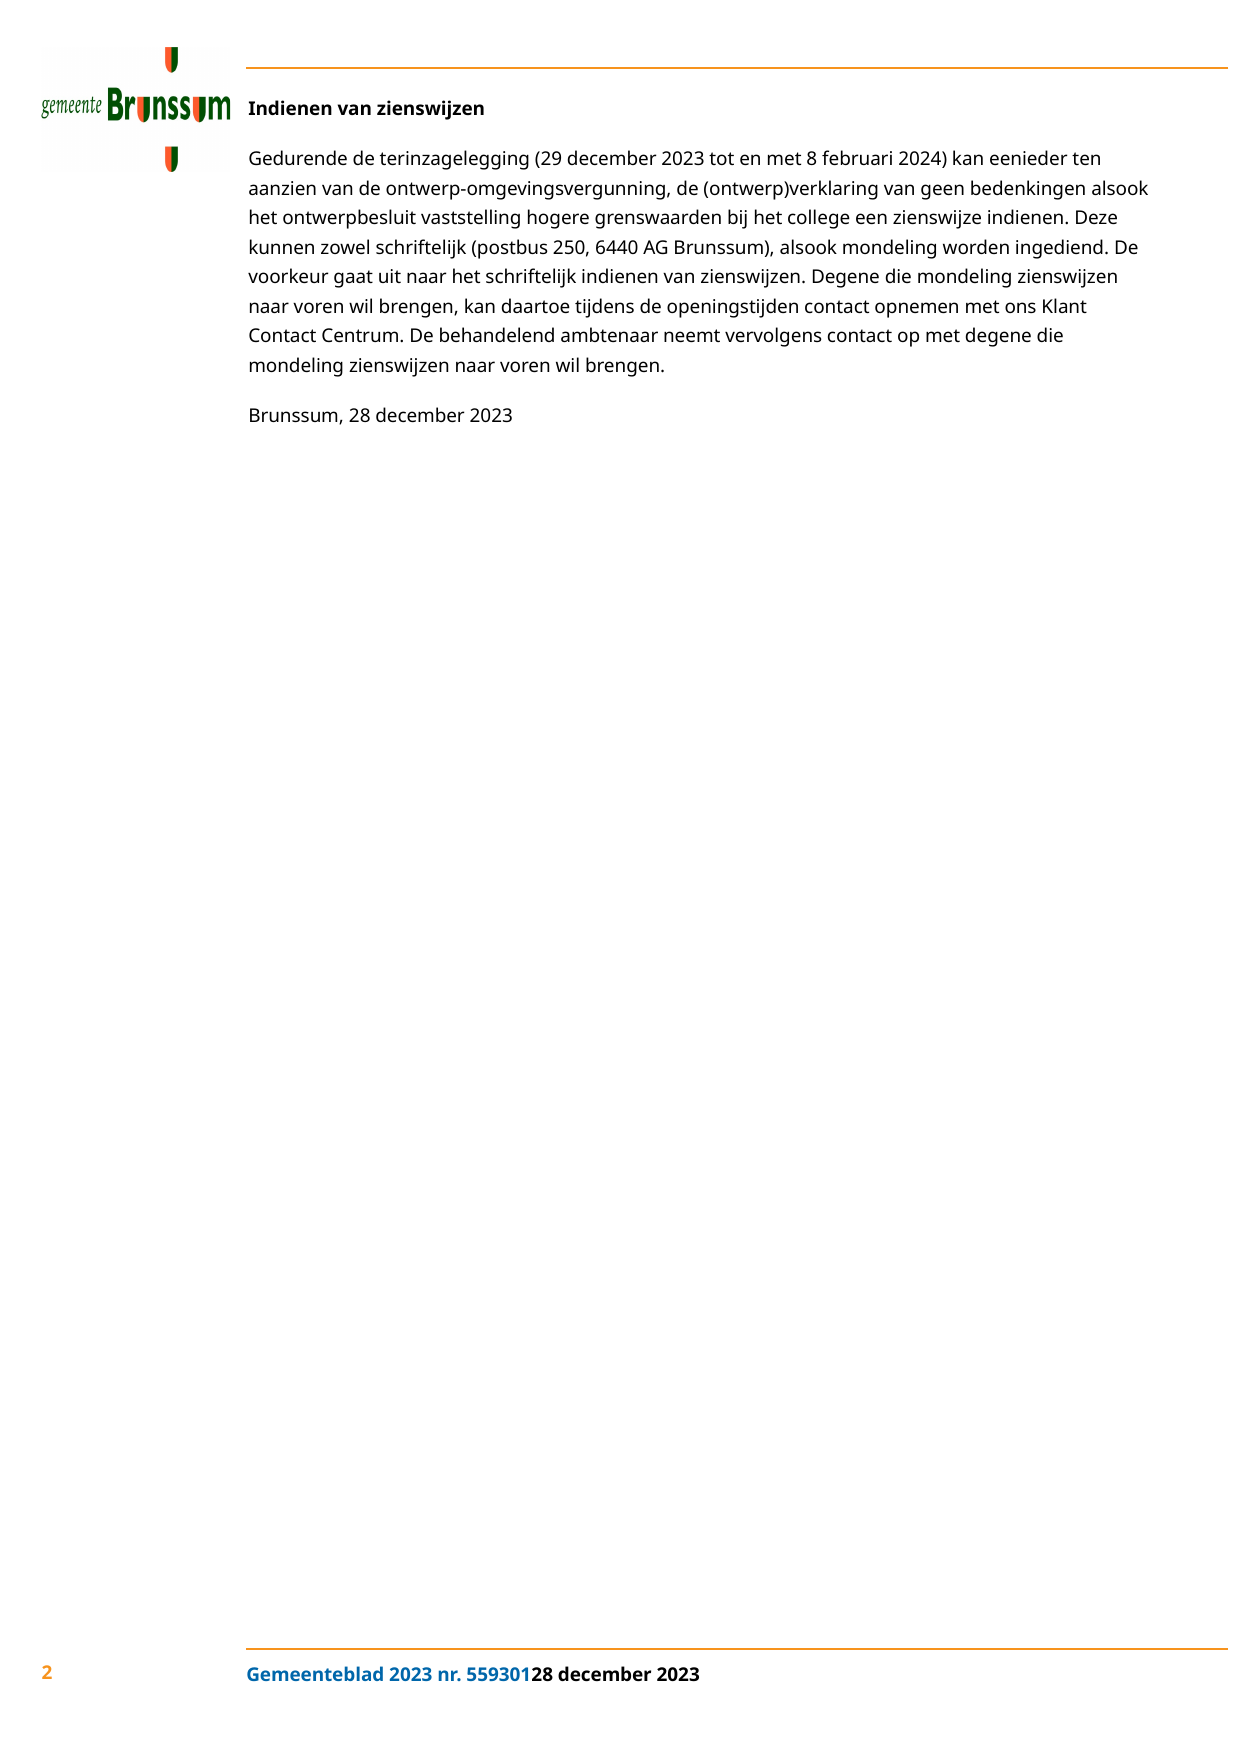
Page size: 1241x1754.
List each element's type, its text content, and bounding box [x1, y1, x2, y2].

picture [41, 47, 231, 172]
text Gedurende de terinzagelegging (29 december 2023 tot en met 8 februari 2024) kan eenieder ten aanzien van de ontwerp-omgevingsvergunning, de (ontwerp)verklaring van geen bedenkingen alsook het ontwerpbesluit vaststelling hogere grenswaarden bij het college een zienswijze indienen. Deze kunnen zowel schriftelijk (postbus 250, 6440 AG Brunssum), alsook mondeling worden ingediend. De voorkeur gaat uit naar het schriftelijk indienen van zienswijzen. Degene die mondeling zienswijzen naar voren wil brengen, kan daartoe tijdens de openingstijden contact opnemen met ons Klant Contact Centrum. De behandelend ambtenaar neemt vervolgens contact op met degene die mondeling zienswijzen naar voren wil brengen. [248, 145, 1152, 378]
text Indienen van zienswijzen [248, 95, 1152, 121]
text Brunssum, 28 december 2023 [248, 403, 1152, 428]
